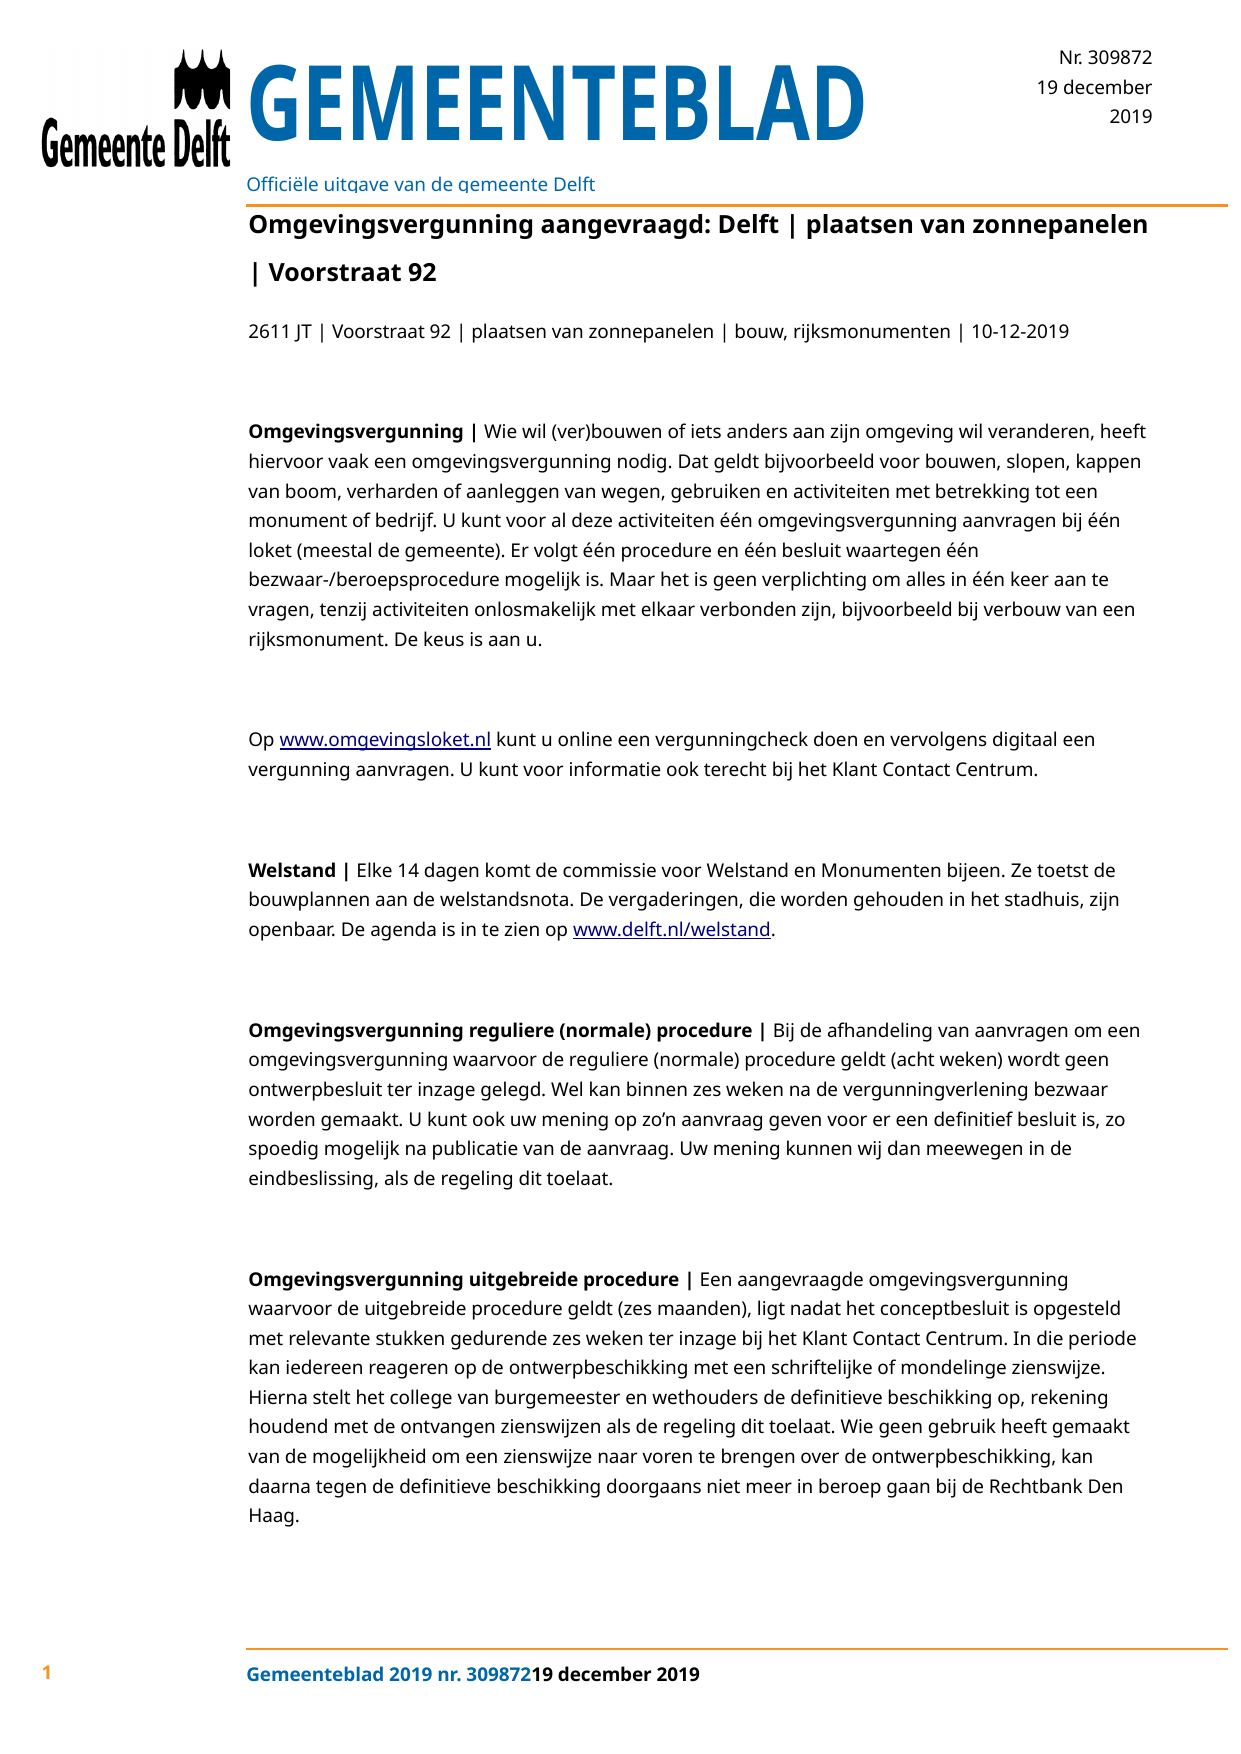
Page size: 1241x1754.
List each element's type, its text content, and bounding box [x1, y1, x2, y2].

text 2611 JT | Voorstraat 92 | plaatsen van zonnepanelen | bouw, rijksmonumenten | 10-12-2019 [248, 318, 1152, 344]
picture [41, 47, 231, 172]
text Omgevingsvergunning reguliere (normale) procedure | Bij de afhandeling van aanvragen om een omgevingsvergunning waarvoor de reguliere (normale) procedure geldt (acht weken) wordt geen ontwerpbesluit ter inzage gelegd. Wel kan binnen zes weken na de vergunningverlening bezwaar worden gemaakt. U kunt ook uw mening op zo’n aanvraag geven voor er een definitief besluit is, zo spoedig mogelijk na publicatie van de aanvraag. Uw mening kunnen wij dan meewegen in de eindbeslissing, als de regeling dit toelaat. [248, 1017, 1152, 1191]
text Op www.omgevingsloket.nl kunt u online een vergunningcheck doen en vervolgens digitaal een vergunning aanvragen. U kunt voor informatie ook terecht bij het Klant Contact Centrum. [248, 727, 1152, 782]
text Welstand | Elke 14 dagen komt de commissie voor Welstand en Monumenten bijeen. Ze toetst de bouwplannen aan de welstandsnota. De vergaderingen, die worden gehouden in het stadhuis, zijn openbaar. De agenda is in te zien op www.delft.nl/welstand. [248, 857, 1152, 942]
text Omgevingsvergunning aangevraagd: Delft | plaatsen van zonnepanelen | Voorstraat 92 [248, 207, 1152, 288]
text Omgevingsvergunning uitgebreide procedure | Een aangevraagde omgevingsvergunning waarvoor de uitgebreide procedure geldt (zes maanden), ligt nadat het conceptbesluit is opgesteld met relevante stukken gedurende zes weken ter inzage bij het Klant Contact Centrum. In die periode kan iedereen reageren op de ontwerpbeschikking met een schriftelijke of mondelinge zienswijze. Hierna stelt het college van burgemeester en wethouders de definitieve beschikking op, rekening houdend met de ontvangen zienswijzen als de regeling dit toelaat. Wie geen gebruik heeft gemaakt van de mogelijkheid om een zienswijze naar voren te brengen over de ontwerpbeschikking, kan daarna tegen de definitieve beschikking doorgaans niet meer in beroep gaan bij de Rechtbank Den Haag. [248, 1266, 1152, 1528]
text Omgevingsvergunning | Wie wil (ver)bouwen of iets anders aan zijn omgeving wil veranderen, heeft hiervoor vaak een omgevingsvergunning nodig. Dat geldt bijvoorbeeld voor bouwen, slopen, kappen van boom, verharden of aanleggen van wegen, gebruiken en activiteiten met betrekking tot een monument of bedrijf. U kunt voor al deze activiteiten één omgevingsvergunning aanvragen bij één loket (meestal de gemeente). Er volgt één procedure en één besluit waartegen één bezwaar-/beroepsprocedure mogelijk is. Maar het is geen verplichting om alles in één keer aan te vragen, tenzij activiteiten onlosmakelijk met elkaar verbonden zijn, bijvoorbeeld bij verbouw van een rijksmonument. De keus is aan u. [248, 419, 1152, 652]
